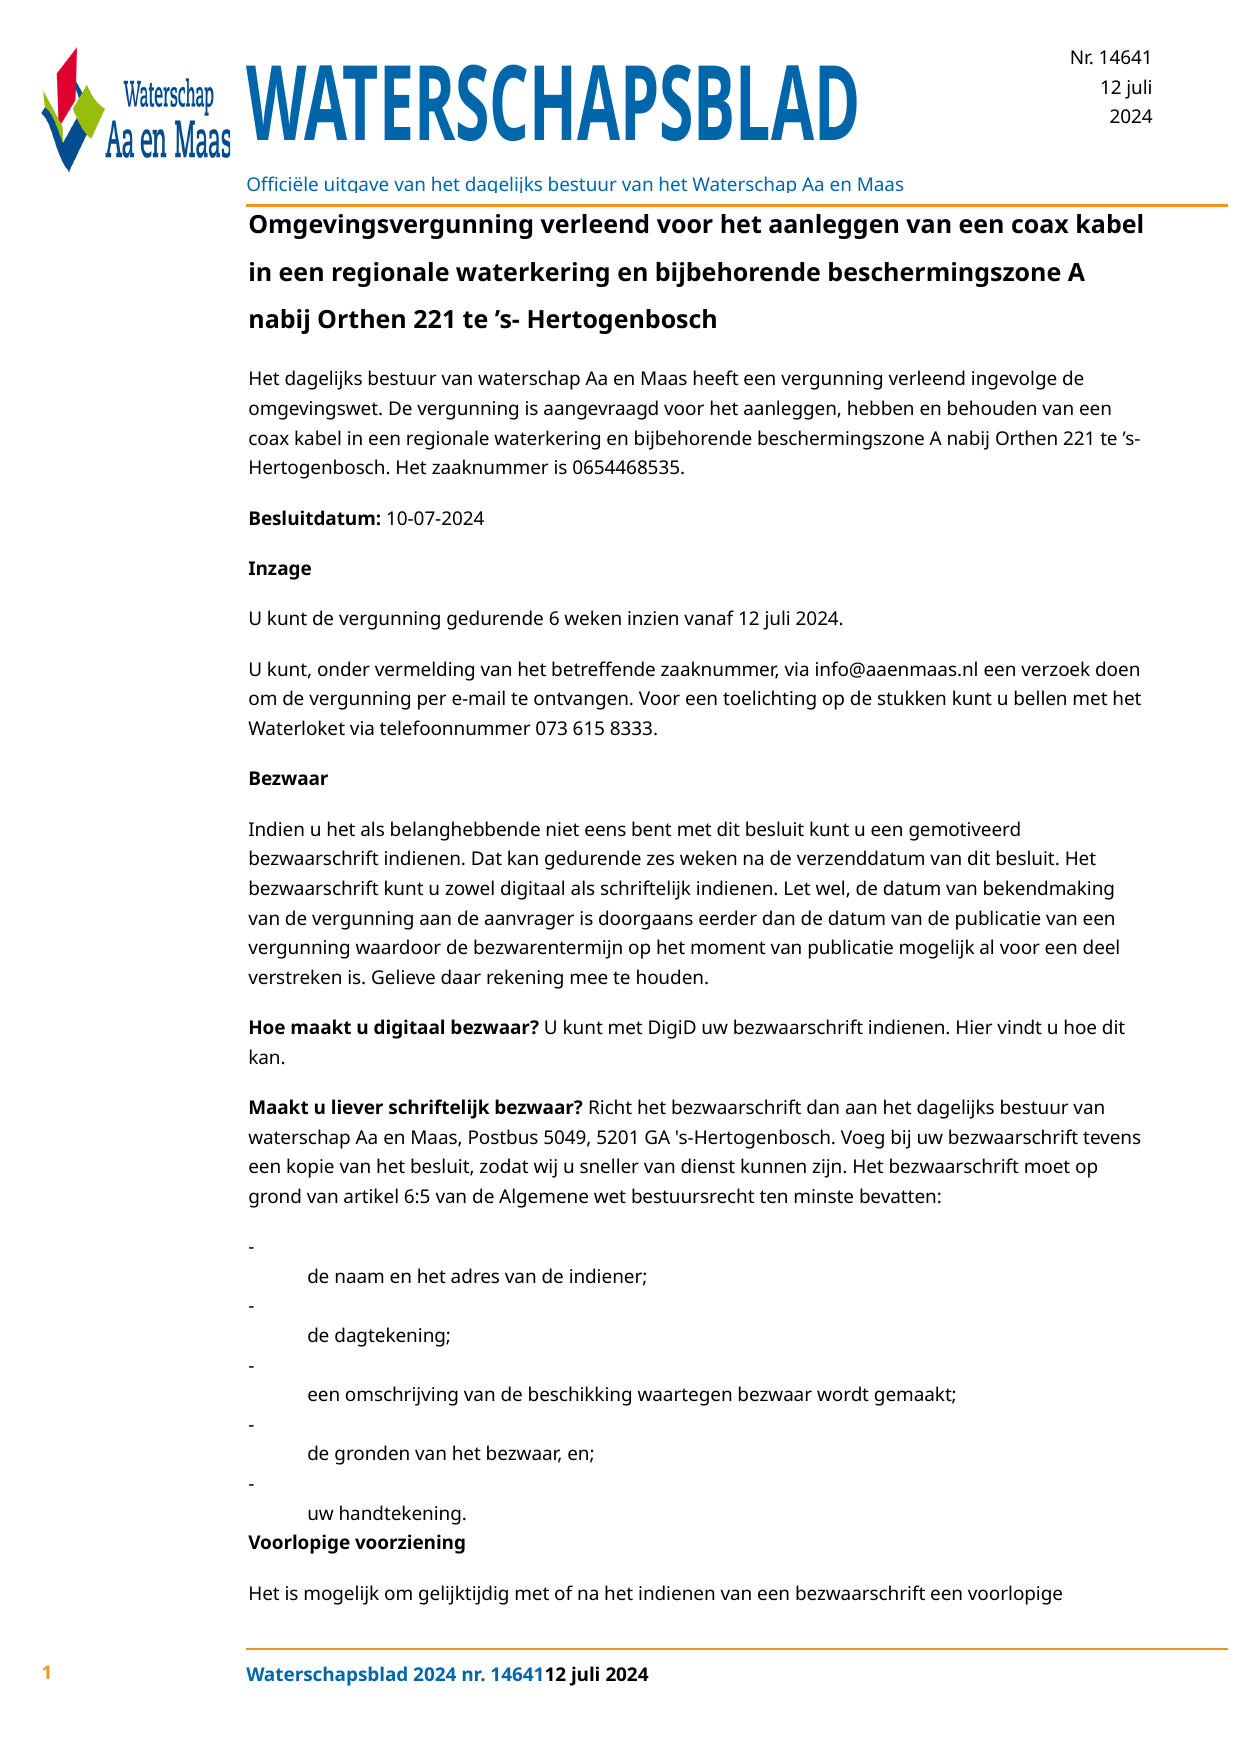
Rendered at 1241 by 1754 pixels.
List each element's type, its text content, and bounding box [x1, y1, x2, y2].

text Indien u het als belanghebbende niet eens bent met dit besluit kunt u een gemotiveerd bezwaarschrift indienen. Dat kan gedurende zes weken na de verzenddatum van dit besluit. Het bezwaarschrift kunt u zowel digitaal als schriftelijk indienen. Let wel, de datum van bekendmaking van de vergunning aan de aanvrager is doorgaans eerder dan de datum van de publicatie van een vergunning waardoor de bezwarentermijn op het moment van publicatie mogelijk al voor een deel verstreken is. Gelieve daar rekening mee te houden. [248, 816, 1152, 989]
text Het is mogelijk om gelijktijdig met of na het indienen van een bezwaarschrift een voorlopige [248, 1580, 1152, 1605]
text Inzage [248, 555, 1152, 581]
picture [41, 47, 231, 172]
text Maakt u liever schriftelijk bezwaar? Richt het bezwaarschrift dan aan het dagelijks bestuur van waterschap Aa en Maas, Postbus 5049, 5201 GA 's-Hertogenbosch. Voeg bij uw bezwaarschrift tevens een kopie van het besluit, zodat wij u sneller van dienst kunnen zijn. Het bezwaarschrift moet op grond van artikel 6:5 van de Algemene wet bestuursrecht ten minste bevatten: [248, 1094, 1152, 1209]
text Hoe maakt u digitaal bezwaar? U kunt met DigiD uw bezwaarschrift indienen. Hier vindt u hoe dit kan. [248, 1014, 1152, 1069]
list een omschrijving van de beschikking waartegen bezwaar wordt gemaakt; [248, 1381, 1152, 1407]
text Voorlopige voorziening [248, 1529, 1152, 1555]
text Bezwaar [248, 766, 1152, 791]
text Besluitdatum: 10-07-2024 [248, 505, 1152, 530]
text Omgevingsvergunning verleend voor het aanleggen van een coax kabel in een regionale waterkering en bijbehorende beschermingszone A nabij Orthen 221 te ’s- Hertogenbosch [248, 207, 1152, 336]
list uw handtekening. [248, 1500, 1152, 1525]
list de gronden van het bezwaar, en; [248, 1441, 1152, 1466]
list de dagtekening; [248, 1322, 1152, 1348]
text U kunt, onder vermelding van het betreffende zaaknummer, via info@aaenmaas.nl een verzoek doen om de vergunning per e-mail te ontvangen. Voor een toelichting op de stukken kunt u bellen met het Waterloket via telefoonnummer 073 615 8333. [248, 656, 1152, 741]
text U kunt de vergunning gedurende 6 weken inzien vanaf 12 juli 2024. [248, 606, 1152, 631]
list de naam en het adres van de indiener; [248, 1263, 1152, 1289]
text Het dagelijks bestuur van waterschap Aa en Maas heeft een vergunning verleend ingevolge de omgevingswet. De vergunning is aangevraagd voor het aanleggen, hebben en behouden van een coax kabel in een regionale waterkering en bijbehorende beschermingszone A nabij Orthen 221 te ’s- Hertogenbosch. Het zaaknummer is 0654468535. [248, 366, 1152, 480]
